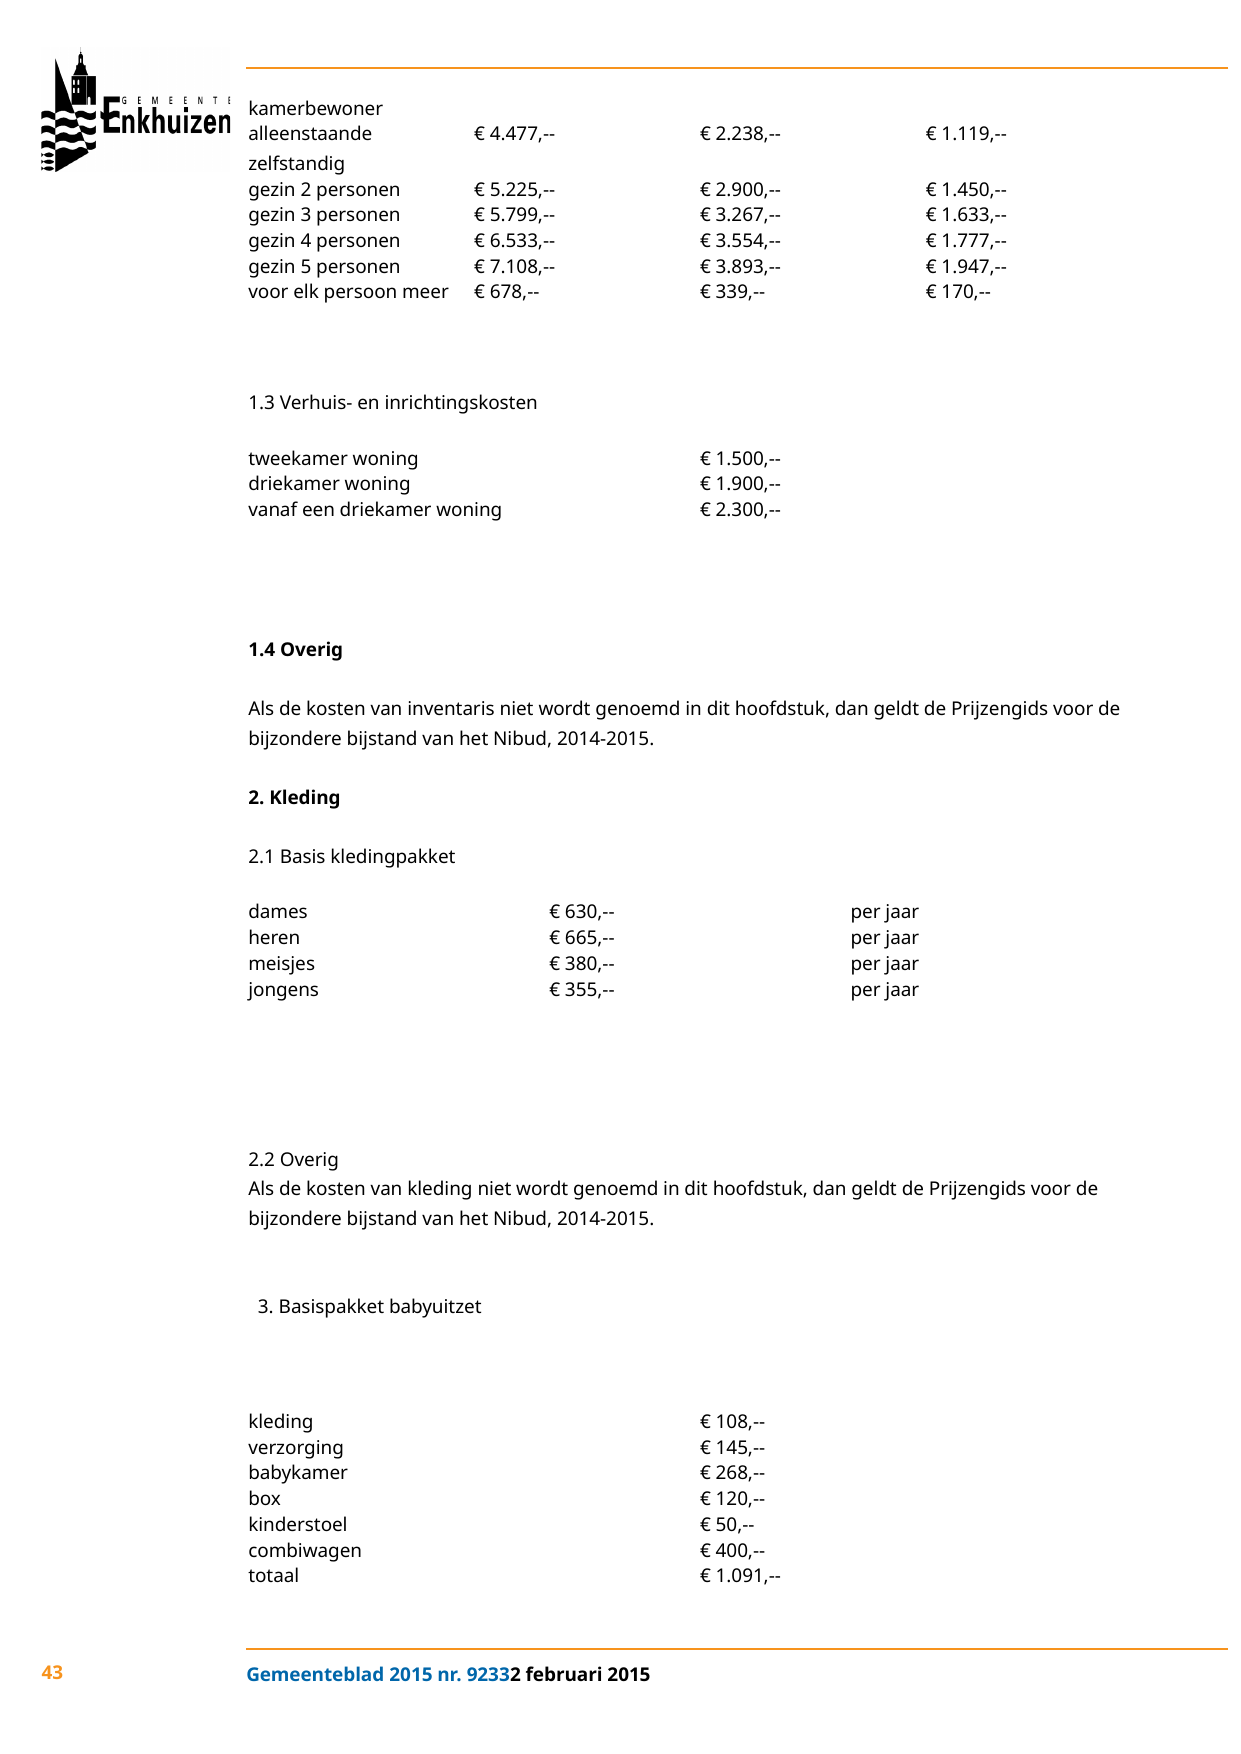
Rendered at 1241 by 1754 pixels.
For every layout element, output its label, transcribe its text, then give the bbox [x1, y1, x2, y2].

text 2.2 Overig [248, 1146, 1152, 1171]
table_cell € 145,-- [700, 1434, 1152, 1459]
text 2.1 Basis kledingpakket [248, 843, 1152, 869]
table_cell € 3.893,-- [700, 253, 926, 279]
table_header dames [248, 899, 549, 924]
table_cell € 2.238,-- [700, 121, 926, 176]
table_cell babykamer [248, 1460, 700, 1485]
table_cell € 50,-- [700, 1511, 1152, 1537]
table_cell € 6.533,-- [474, 227, 700, 253]
table_cell € 1.900,-- [700, 470, 1152, 496]
table_cell € 170,-- [926, 279, 1152, 304]
table_cell € 339,-- [700, 279, 926, 304]
table_cell € 2.300,-- [700, 496, 1152, 522]
table_cell driekamer woning [248, 470, 700, 496]
table_cell € 7.108,-- [474, 253, 700, 279]
table_header € 108,-- [700, 1408, 1152, 1434]
table_cell € 1.947,-- [926, 253, 1152, 279]
table_cell [926, 95, 1152, 121]
table_cell vanaf een driekamer woning [248, 496, 700, 522]
table_cell gezin 5 personen [248, 253, 474, 279]
text Als de kosten van inventaris niet wordt genoemd in dit hoofdstuk, dan geldt de Prijzengids voor de bijzondere bijstand van het Nibud, 2014-2015. [248, 696, 1152, 751]
table_cell € 1.450,-- [926, 176, 1152, 202]
table_cell € 1.777,-- [926, 227, 1152, 253]
table_cell [474, 95, 700, 121]
table_cell € 268,-- [700, 1460, 1152, 1485]
text Als de kosten van kleding niet wordt genoemd in dit hoofdstuk, dan geldt de Prijzengids voor de bijzondere bijstand van het Nibud, 2014-2015. [248, 1175, 1152, 1231]
table_cell verzorging [248, 1434, 700, 1459]
table_cell [700, 95, 926, 121]
table_cell alleenstaande zelfstandig [248, 121, 474, 176]
table_cell kamerbewoner [248, 95, 474, 121]
text 2. Kleding [248, 784, 1152, 810]
table_cell totaal [248, 1563, 700, 1588]
table_cell € 5.799,-- [474, 202, 700, 227]
table_cell € 5.225,-- [474, 176, 700, 202]
table_cell jongens [248, 976, 549, 1002]
table_cell € 2.900,-- [700, 176, 926, 202]
table_cell gezin 3 personen [248, 202, 474, 227]
table_cell € 380,-- [549, 950, 850, 976]
table_cell € 120,-- [700, 1485, 1152, 1511]
table_cell gezin 2 personen [248, 176, 474, 202]
table_cell € 1.633,-- [926, 202, 1152, 227]
table_cell € 4.477,-- [474, 121, 700, 176]
text 1.4 Overig [248, 636, 1152, 662]
table_cell € 1.119,-- [926, 121, 1152, 176]
table_header per jaar [850, 899, 1152, 924]
table_cell € 400,-- [700, 1537, 1152, 1562]
text 1.3 Verhuis- en inrichtingskosten [248, 389, 1152, 415]
text 3. Basispakket babyuitzet [248, 1294, 1152, 1319]
table_header € 630,-- [549, 899, 850, 924]
table_cell per jaar [850, 950, 1152, 976]
table_cell per jaar [850, 976, 1152, 1002]
table_cell € 665,-- [549, 925, 850, 950]
table_header kleding [248, 1408, 700, 1434]
table_cell € 3.267,-- [700, 202, 926, 227]
table_cell voor elk persoon meer [248, 279, 474, 304]
table_cell combiwagen [248, 1537, 700, 1562]
picture [41, 47, 231, 172]
table_cell kinderstoel [248, 1511, 700, 1537]
table_cell gezin 4 personen [248, 227, 474, 253]
table_header € 1.500,-- [700, 445, 1152, 470]
table_cell € 355,-- [549, 976, 850, 1002]
table_cell € 678,-- [474, 279, 700, 304]
table_cell per jaar [850, 925, 1152, 950]
table_cell heren [248, 925, 549, 950]
table_header tweekamer woning [248, 445, 700, 470]
table_cell € 1.091,-- [700, 1563, 1152, 1588]
table_cell box [248, 1485, 700, 1511]
table_cell € 3.554,-- [700, 227, 926, 253]
table_cell meisjes [248, 950, 549, 976]
